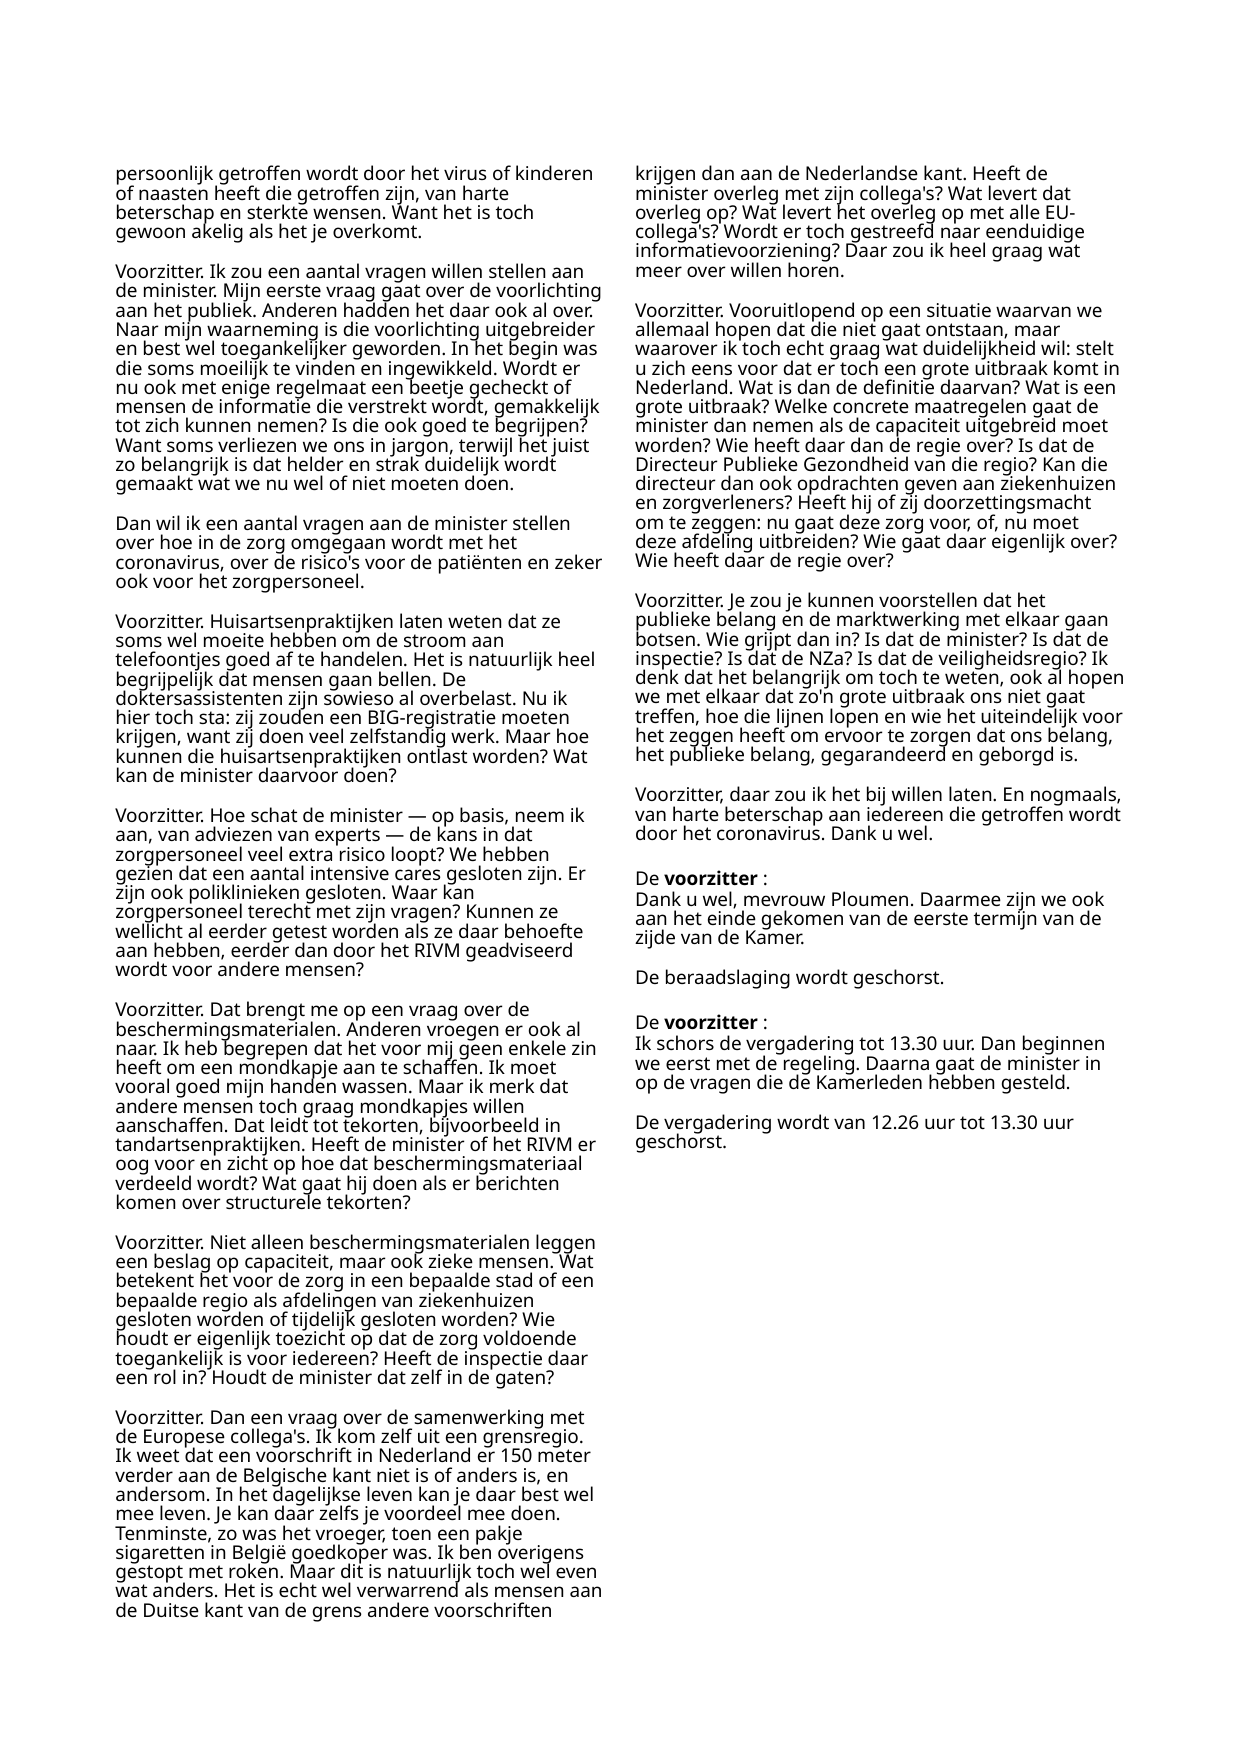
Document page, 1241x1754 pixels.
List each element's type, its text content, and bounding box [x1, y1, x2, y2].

text persoonlijk getroffen wordt door het virus of kinderen of naasten heeft die getroffen zijn, van harte beterschap en sterkte wensen. Want het is toch gewoon akelig als het je overkomt. [115, 165, 605, 242]
text Voorzitter. Dat brengt me op een vraag over de beschermingsmaterialen. Anderen vroegen er ook al naar. Ik heb begrepen dat het voor mij geen enkele zin heeft om een mondkapje aan te schaffen. Ik moet vooral goed mijn handen wassen. Maar ik merk dat andere mensen toch graag mondkapjes willen aanschaffen. Dat leidt tot tekorten, bijvoorbeeld in tandartsenpraktijken. Heeft de minister of het RIVM er oog voor en zicht op hoe dat beschermingsmateriaal verdeeld wordt? Wat gaat hij doen als er berichten komen over structurele tekorten? [115, 1001, 605, 1213]
text Voorzitter. Vooruitlopend op een situatie waarvan we allemaal hopen dat die niet gaat ontstaan, maar waarover ik toch echt graag wat duidelijkheid wil: stelt u zich eens voor dat er toch een grote uitbraak komt in Nederland. Wat is dan de definitie daarvan? Wat is een grote uitbraak? Welke concrete maatregelen gaat de minister dan nemen als de capaciteit uitgebreid moet worden? Wie heeft daar dan de regie over? Is dat de Directeur Publieke Gezondheid van die regio? Kan die directeur dan ook opdrachten geven aan ziekenhuizen en zorgverleners? Heeft hij of zij doorzettingsmacht om te zeggen: nu gaat deze zorg voor, of, nu moet deze afdeling uitbreiden? Wie gaat daar eigenlijk over? Wie heeft daar de regie over? [635, 302, 1125, 571]
text Dan wil ik een aantal vragen aan de minister stellen over hoe in de zorg omgegaan wordt met het coronavirus, over de risico's voor de patiënten en zeker ook voor het zorgpersoneel. [115, 515, 605, 592]
text Voorzitter. Dan een vraag over de samenwerking met de Europese collega's. Ik kom zelf uit een grensregio. Ik weet dat een voorschrift in Nederland er 150 meter verder aan de Belgische kant niet is of anders is, en andersom. In het dagelijkse leven kan je daar best wel mee leven. Je kan daar zelfs je voordeel mee doen. Tenminste, zo was het vroeger, toen een pakje sigaretten in België goedkoper was. Ik ben overigens gestopt met roken. Maar dit is natuurlijk toch wel even wat anders. Het is echt wel verwarrend als mensen aan de Duitse kant van de grens andere voorschriften [115, 1409, 605, 1621]
text Voorzitter. Niet alleen beschermingsmaterialen leggen een beslag op capaciteit, maar ook zieke mensen. Wat betekent het voor de zorg in een bepaalde stad of een bepaalde regio als afdelingen van ziekenhuizen gesloten worden of tijdelijk gesloten worden? Wie houdt er eigenlijk toezicht op dat de zorg voldoende toegankelijk is voor iedereen? Heeft de inspectie daar een rol in? Houdt de minister dat zelf in de gaten? [115, 1234, 605, 1388]
text De beraadslaging wordt geschorst. [635, 969, 1125, 989]
text De vergadering wordt van 12.26 uur tot 13.30 uur geschorst. [635, 1114, 1125, 1152]
text Voorzitter, daar zou ik het bij willen laten. En nogmaals, van harte beterschap aan iedereen die getroffen wordt door het coronavirus. Dank u wel. [635, 786, 1125, 844]
text De voorzitter : [635, 865, 1125, 891]
text Voorzitter. Ik zou een aantal vragen willen stellen aan de minister. Mijn eerste vraag gaat over de voorlichting aan het publiek. Anderen hadden het daar ook al over. Naar mijn waarneming is die voorlichting uitgebreider en best wel toegankelijker geworden. In het begin was die soms moeilijk te vinden en ingewikkeld. Wordt er nu ook met enige regelmaat een beetje gecheckt of mensen de informatie die verstrekt wordt, gemakkelijk tot zich kunnen nemen? Is die ook goed te begrijpen? Want soms verliezen we ons in jargon, terwijl het juist zo belangrijk is dat helder en strak duidelijk wordt gemaakt wat we nu wel of niet moeten doen. [115, 263, 605, 494]
text Voorzitter. Hoe schat de minister — op basis, neem ik aan, van adviezen van experts — de kans in dat zorgpersoneel veel extra risico loopt? We hebben gezien dat een aantal intensive cares gesloten zijn. Er zijn ook poliklinieken gesloten. Waar kan zorgpersoneel terecht met zijn vragen? Kunnen ze wellicht al eerder getest worden als ze daar behoefte aan hebben, eerder dan door het RIVM geadviseerd wordt voor andere mensen? [115, 807, 605, 981]
text krijgen dan aan de Nederlandse kant. Heeft de minister overleg met zijn collega's? Wat levert dat overleg op? Wat levert het overleg op met alle EU-collega's? Wordt er toch gestreefd naar eenduidige informatievoorziening? Daar zou ik heel graag wat meer over willen horen. [635, 165, 1125, 281]
text Ik schors de vergadering tot 13.30 uur. Dan beginnen we eerst met de regeling. Daarna gaat de minister in op de vragen die de Kamerleden hebben gesteld. [635, 1035, 1125, 1093]
text Voorzitter. Je zou je kunnen voorstellen dat het publieke belang en de marktwerking met elkaar gaan botsen. Wie grijpt dan in? Is dat de minister? Is dat de inspectie? Is dat de NZa? Is dat de veiligheidsregio? Ik denk dat het belangrijk om toch te weten, ook al hopen we met elkaar dat zo'n grote uitbraak ons niet gaat treffen, hoe die lijnen lopen en wie het uiteindelijk voor het zeggen heeft om ervoor te zorgen dat ons belang, het publieke belang, gegarandeerd en geborgd is. [635, 592, 1125, 766]
text De voorzitter : [635, 1009, 1125, 1035]
text Dank u wel, mevrouw Ploumen. Daarmee zijn we ook aan het einde gekomen van de eerste termijn van de zijde van de Kamer. [635, 891, 1125, 948]
text Voorzitter. Huisartsenpraktijken laten weten dat ze soms wel moeite hebben om de stroom aan telefoontjes goed af te handelen. Het is natuurlijk heel begrijpelijk dat mensen gaan bellen. De doktersassistenten zijn sowieso al overbelast. Nu ik hier toch sta: zij zouden een BIG-registratie moeten krijgen, want zij doen veel zelfstandig werk. Maar hoe kunnen die huisartsenpraktijken ontlast worden? Wat kan de minister daarvoor doen? [115, 613, 605, 786]
